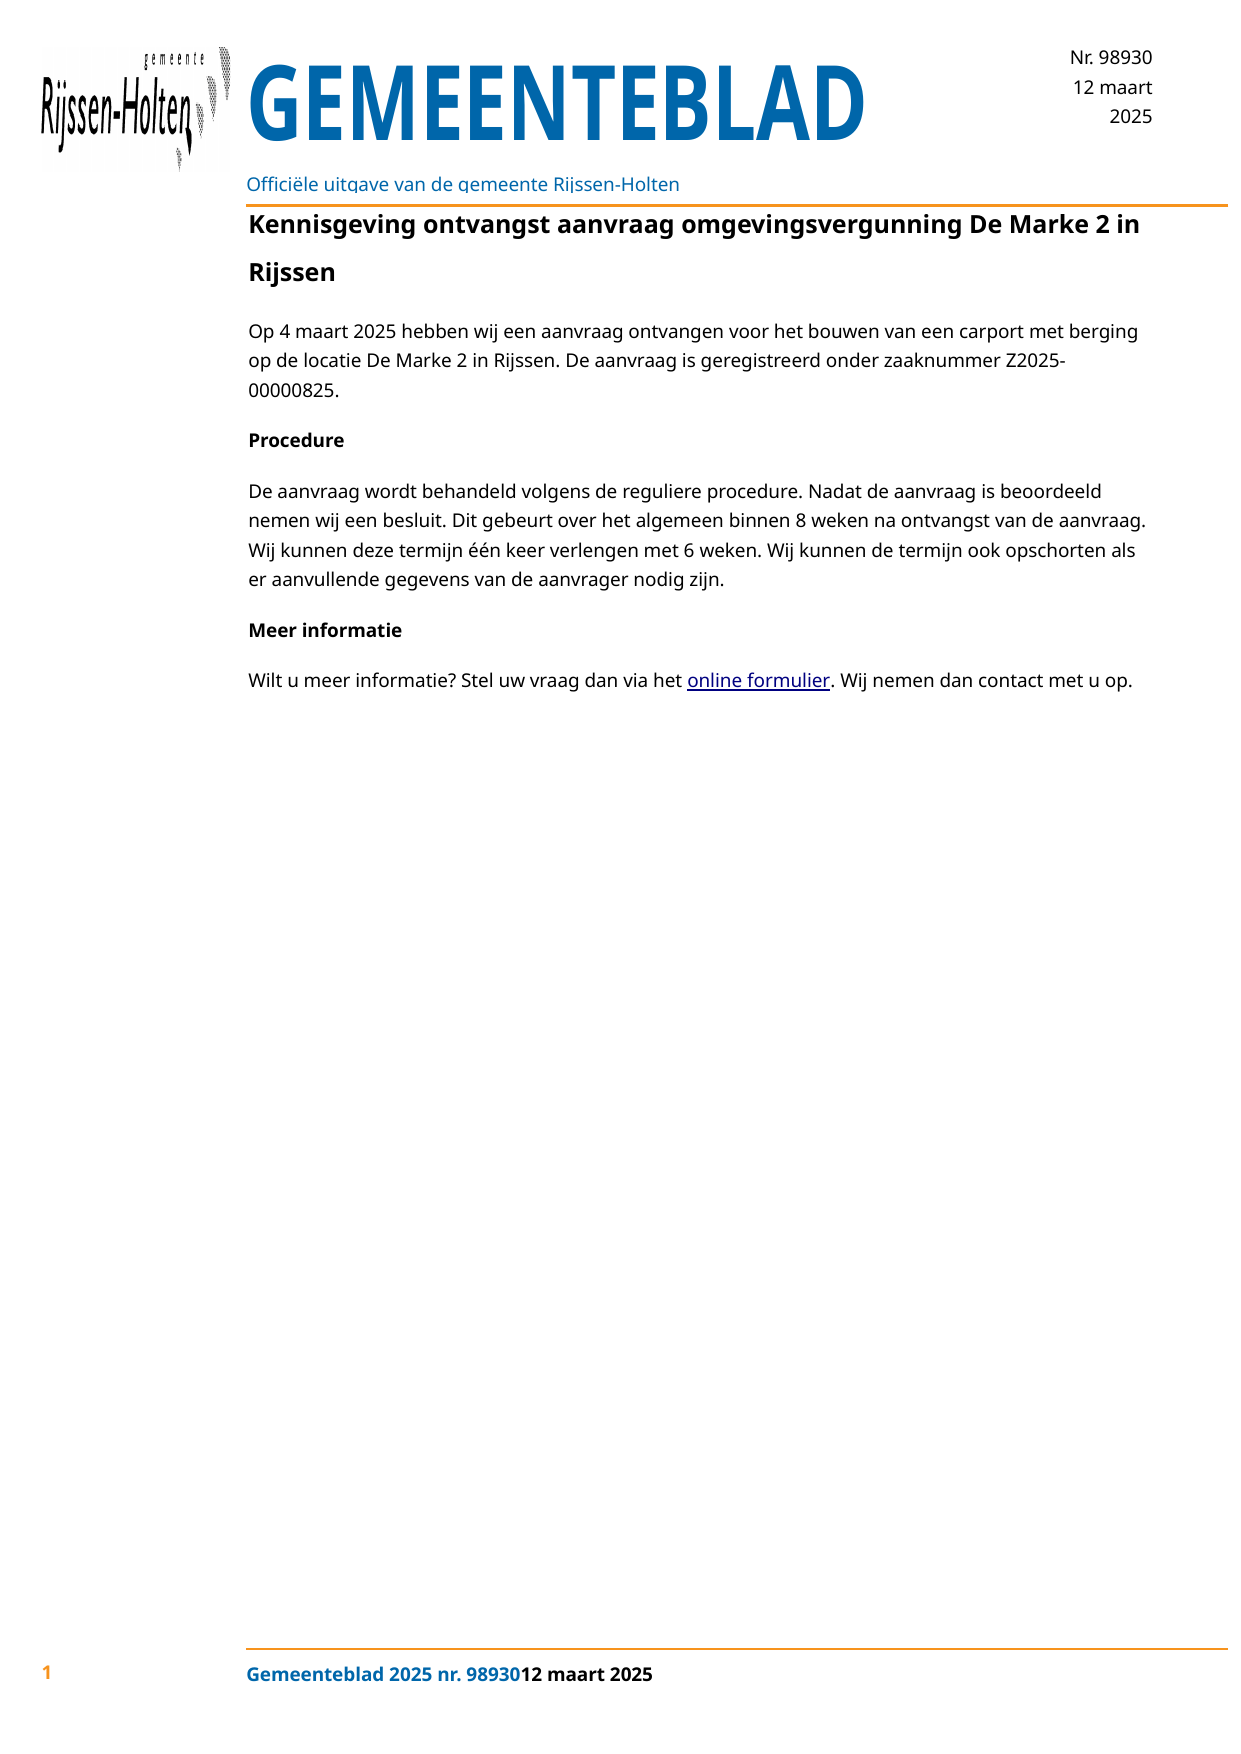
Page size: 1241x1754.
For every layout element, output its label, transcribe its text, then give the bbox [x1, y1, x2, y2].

text Kennisgeving ontvangst aanvraag omgevingsvergunning De Marke 2 in Rijssen [248, 207, 1152, 288]
text Op 4 maart 2025 hebben wij een aanvraag ontvangen voor het bouwen van een carport met berging op de locatie De Marke 2 in Rijssen. De aanvraag is geregistreerd onder zaaknummer Z2025-00000825. [248, 318, 1152, 403]
text Meer informatie [248, 617, 1152, 643]
text Wilt u meer informatie? Stel uw vraag dan via het online formulier. Wij nemen dan contact met u op. [248, 667, 1152, 693]
picture [41, 47, 231, 172]
text Procedure [248, 427, 1152, 453]
text De aanvraag wordt behandeld volgens de reguliere procedure. Nadat de aanvraag is beoordeeld nemen wij een besluit. Dit gebeurt over het algemeen binnen 8 weken na ontvangst van de aanvraag. Wij kunnen deze termijn één keer verlengen met 6 weken. Wij kunnen de termijn ook opschorten als er aanvullende gegevens van de aanvrager nodig zijn. [248, 478, 1152, 592]
